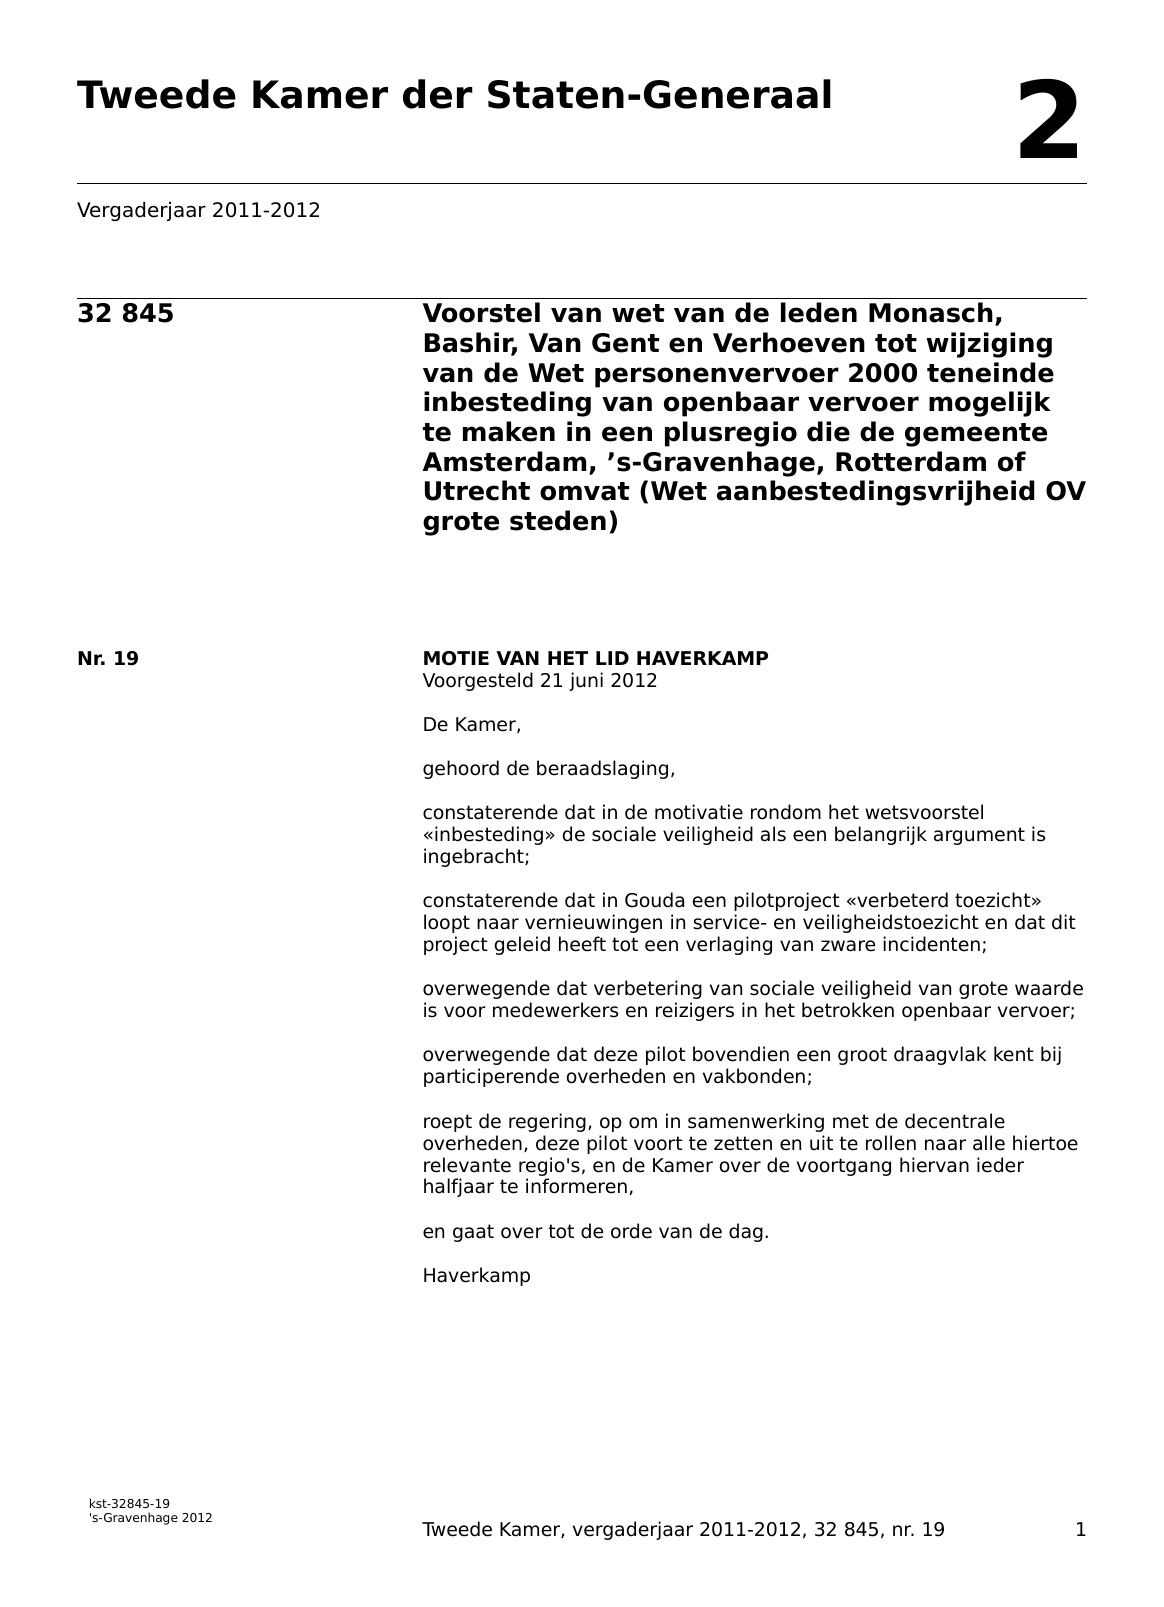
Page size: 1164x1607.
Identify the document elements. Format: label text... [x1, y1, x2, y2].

text constaterende dat in Gouda een pilotproject «verbeterd toezicht» loopt naar vernieuwingen in service- en veiligheidstoezicht en dat dit project geleid heeft tot een verlaging van zware incidenten; [422, 890, 1087, 956]
text kst-32845-19 [88, 1497, 323, 1511]
text Voorgesteld 21 juni 2012 [422, 669, 1087, 691]
text overwegende dat deze pilot bovendien een groot draagvlak kent bij participerende overheden en vakbonden; [422, 1044, 1087, 1088]
text overwegende dat verbetering van sociale veiligheid van grote waarde is voor medewerkers en reizigers in het betrokken openbaar vervoer; [422, 978, 1087, 1022]
table_header 2 [886, 59, 1087, 183]
subtitle 32 845 Voorstel van wet van de leden Monasch, Bashir, Van Gent en Verhoeven tot wijziging van de Wet personenvervoer 2000 teneinde inbesteding van openbaar vervoer mogelijk te maken in een plusregio die de gemeente Amsterdam, ’s-Gravenhage, Rotterdam of Utrecht omvat (Wet aanbestedingsvrijheid OV grote steden) [77, 299, 1087, 536]
text De Kamer, [422, 714, 1087, 736]
table_cell Vergaderjaar 2011-2012 [77, 184, 1087, 298]
text en gaat over tot de orde van de dag. [422, 1221, 1087, 1243]
table_header Tweede Kamer der Staten-Generaal [77, 59, 886, 183]
text roept de regering, op om in samenwerking met de decentrale overheden, deze pilot voort te zetten en uit te rollen naar alle hiertoe relevante regio's, en de Kamer over de voortgang hiervan ieder halfjaar te informeren, [422, 1111, 1087, 1198]
text constaterende dat in de motivatie rondom het wetsvoorstel «inbesteding» de sociale veiligheid als een belangrijk argument is ingebracht; [422, 802, 1087, 868]
text gehoord de beraadslaging, [422, 758, 1087, 780]
subtitle Nr. 19 MOTIE VAN HET LID HAVERKAMP [77, 647, 1087, 669]
text 's-Gravenhage 2012 [88, 1511, 323, 1525]
text Haverkamp [422, 1265, 1087, 1287]
